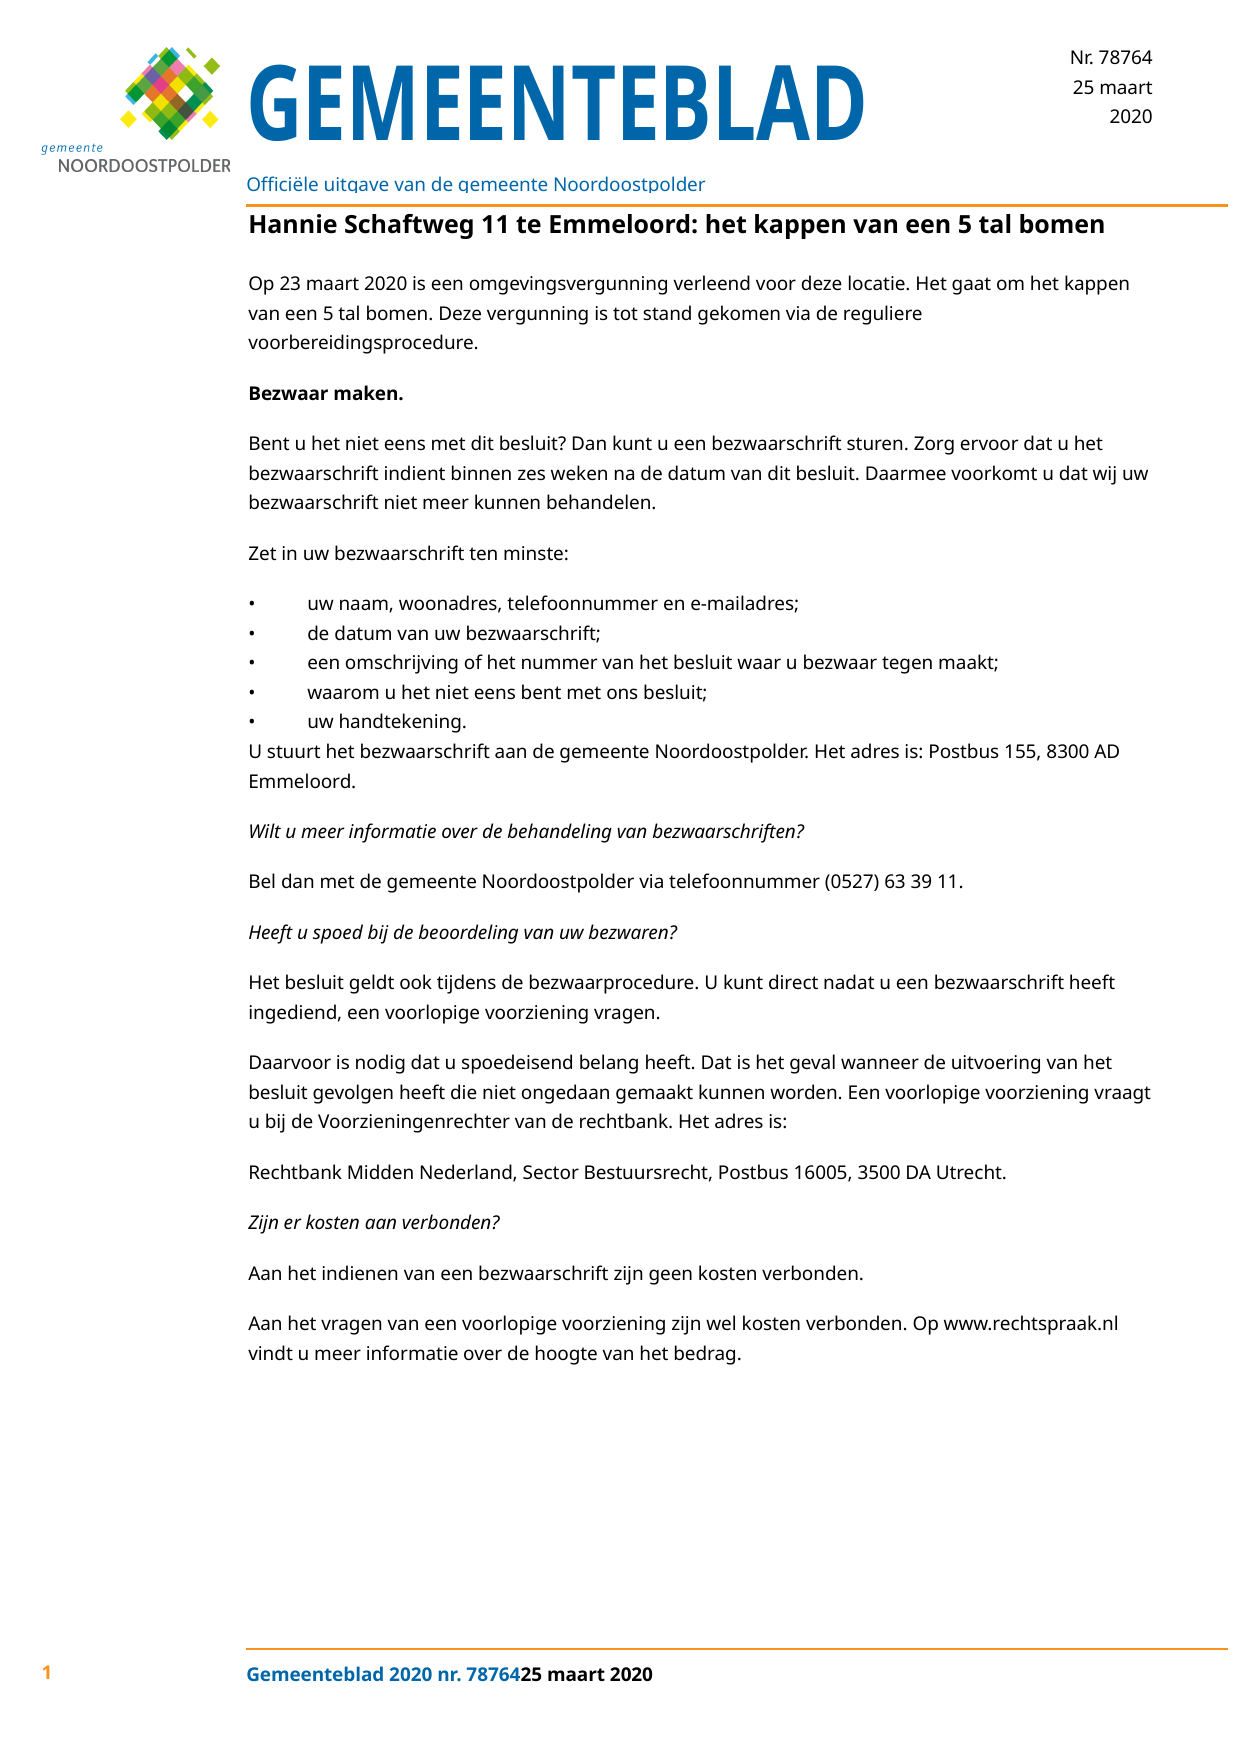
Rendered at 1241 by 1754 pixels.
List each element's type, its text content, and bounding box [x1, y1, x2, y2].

text Hannie Schaftweg 11 te Emmeloord: het kappen van een 5 tal bomen [248, 207, 1152, 241]
text Aan het indienen van een bezwaarschrift zijn geen kosten verbonden. [248, 1260, 1152, 1286]
list een omschrijving of het nummer van het besluit waar u bezwaar tegen maakt; [248, 649, 1152, 675]
text Op 23 maart 2020 is een omgevingsvergunning verleend voor deze locatie. Het gaat om het kappen van een 5 tal bomen. Deze vergunning is tot stand gekomen via de reguliere voorbereidingsprocedure. [248, 270, 1152, 355]
text Bel dan met de gemeente Noordoostpolder via telefoonnummer (0527) 63 39 11. [248, 869, 1152, 894]
text Heeft u spoed bij de beoordeling van uw bezwaren? [248, 919, 1152, 945]
text Daarvoor is nodig dat u spoedeisend belang heeft. Dat is het geval wanneer de uitvoering van het besluit gevolgen heeft die niet ongedaan gemaakt kunnen worden. Een voorlopige voorziening vraagt u bij de Voorzieningenrechter van de rechtbank. Het adres is: [248, 1049, 1152, 1134]
text U stuurt het bezwaarschrift aan de gemeente Noordoostpolder. Het adres is: Postbus 155, 8300 AD Emmeloord. [248, 738, 1152, 793]
picture [41, 47, 231, 172]
text Bezwaar maken. [248, 380, 1152, 406]
list waarom u het niet eens bent met ons besluit; [248, 679, 1152, 705]
text Zijn er kosten aan verbonden? [248, 1209, 1152, 1235]
text Aan het vragen van een voorlopige voorziening zijn wel kosten verbonden. Op www.rechtspraak.nl vindt u meer informatie over de hoogte van het bedrag. [248, 1310, 1152, 1366]
text Het besluit geldt ook tijdens de bezwaarprocedure. U kunt direct nadat u een bezwaarschrift heeft ingediend, een voorlopige voorziening vragen. [248, 969, 1152, 1025]
text Wilt u meer informatie over de behandeling van bezwaarschriften? [248, 818, 1152, 844]
text Rechtbank Midden Nederland, Sector Bestuursrecht, Postbus 16005, 3500 DA Utrecht. [248, 1159, 1152, 1185]
text Bent u het niet eens met dit besluit? Dan kunt u een bezwaarschrift sturen. Zorg ervoor dat u het bezwaarschrift indient binnen zes weken na de datum van dit besluit. Daarmee voorkomt u dat wij uw bezwaarschrift niet meer kunnen behandelen. [248, 430, 1152, 515]
list de datum van uw bezwaarschrift; [248, 620, 1152, 646]
text Zet in uw bezwaarschrift ten minste: [248, 540, 1152, 566]
list uw naam, woonadres, telefoonnummer en e-mailadres; [248, 590, 1152, 616]
list uw handtekening. [248, 709, 1152, 734]
